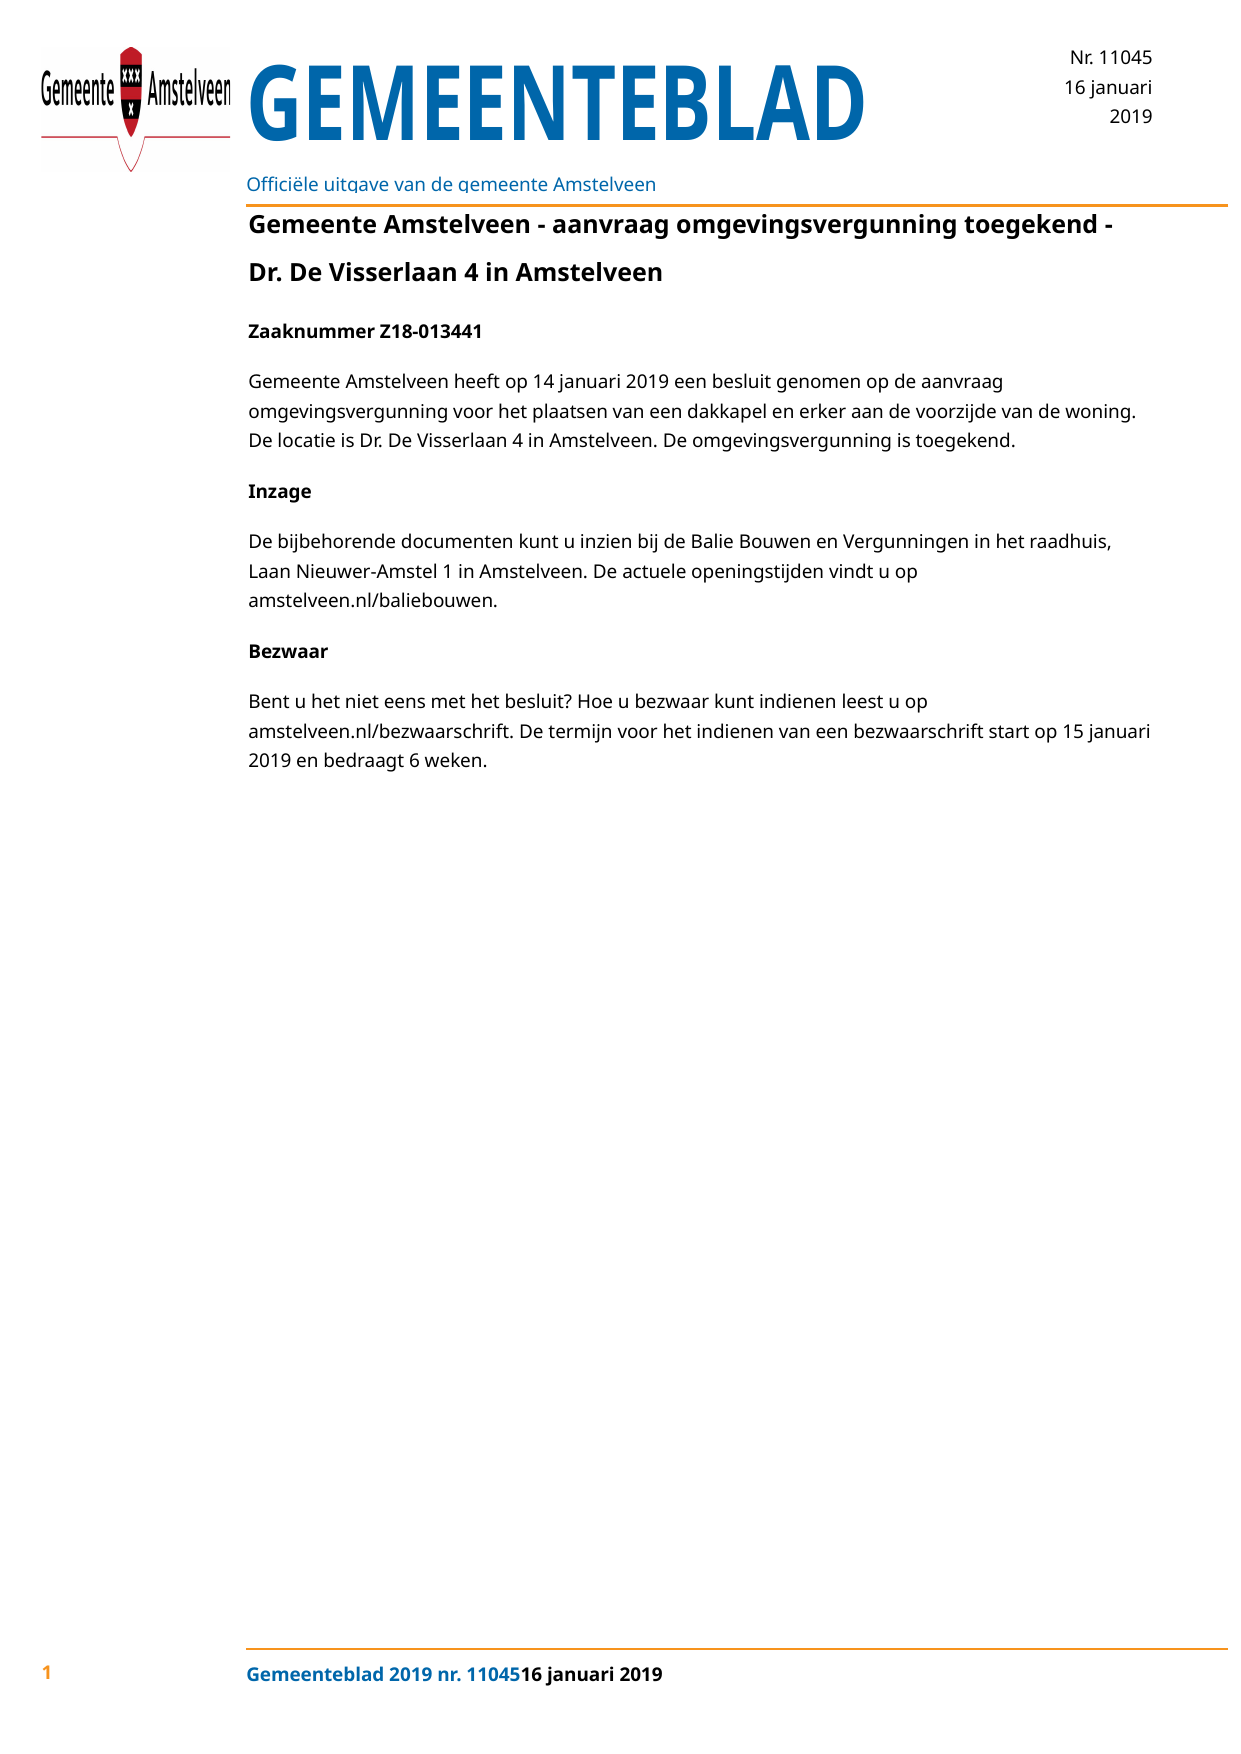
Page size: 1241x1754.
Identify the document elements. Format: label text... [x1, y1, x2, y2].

text Zaaknummer Z18-013441 [248, 318, 1152, 344]
text Gemeente Amstelveen heeft op 14 januari 2019 een besluit genomen op de aanvraag omgevingsvergunning voor het plaatsen van een dakkapel en erker aan de voorzijde van de woning. De locatie is Dr. De Visserlaan 4 in Amstelveen. De omgevingsvergunning is toegekend. [248, 368, 1152, 453]
text De bijbehorende documenten kunt u inzien bij de Balie Bouwen en Vergunningen in het raadhuis, Laan Nieuwer-Amstel 1 in Amstelveen. De actuele openingstijden vindt u op amstelveen.nl/baliebouwen. [248, 528, 1152, 613]
text Inzage [248, 478, 1152, 504]
text Bent u het niet eens met het besluit? Hoe u bezwaar kunt indienen leest u op amstelveen.nl/bezwaarschrift. De termijn voor het indienen van een bezwaarschrift start op 15 januari 2019 en bedraagt 6 weken. [248, 688, 1152, 773]
picture [41, 47, 231, 172]
text Gemeente Amstelveen - aanvraag omgevingsvergunning toegekend - Dr. De Visserlaan 4 in Amstelveen [248, 207, 1152, 288]
text Bezwaar [248, 638, 1152, 664]
